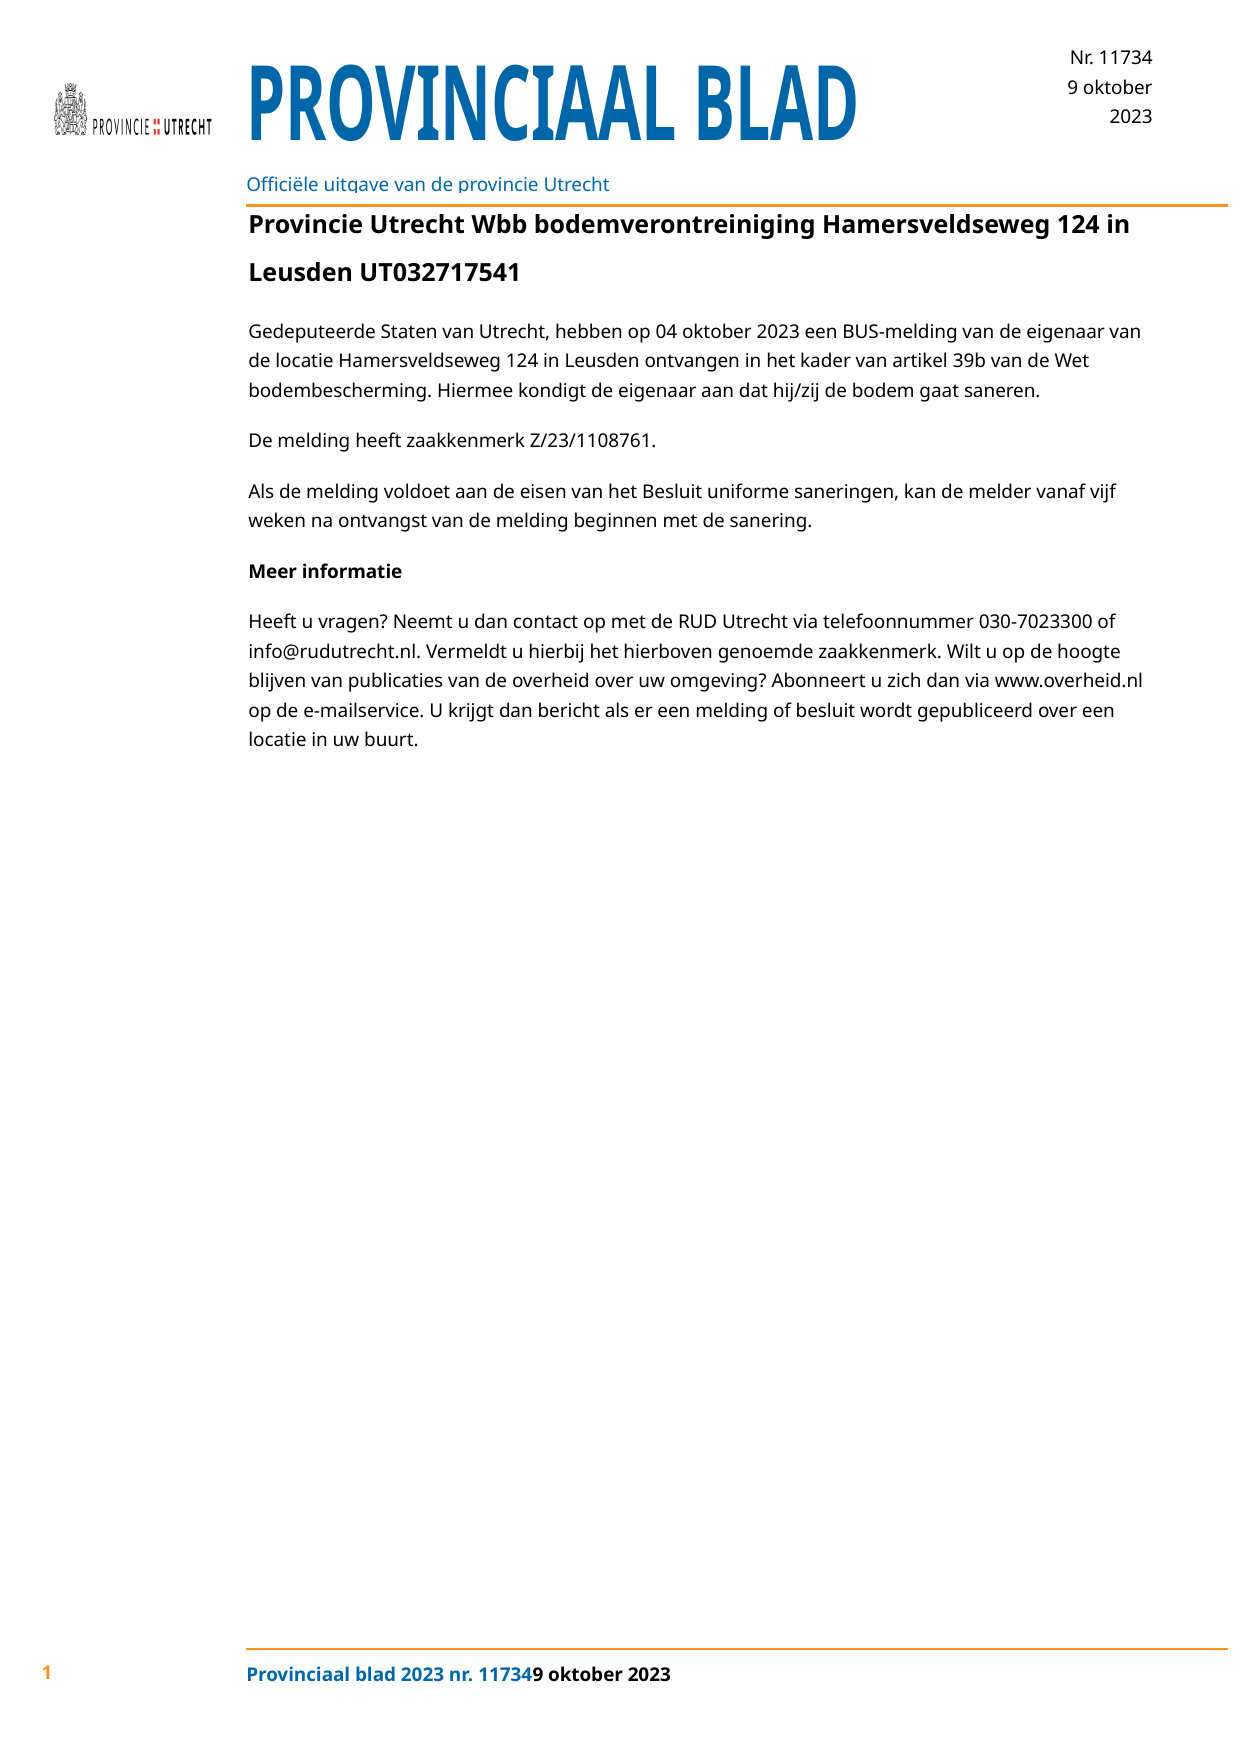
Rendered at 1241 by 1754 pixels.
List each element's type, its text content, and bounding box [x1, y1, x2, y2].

text De melding heeft zaakkenmerk Z/23/1108761. [248, 427, 1152, 453]
text Provincie Utrecht Wbb bodemverontreiniging Hamersveldseweg 124 in Leusden UT032717541 [248, 207, 1152, 288]
text Als de melding voldoet aan de eisen van het Besluit uniforme saneringen, kan de melder vanaf vijf weken na ontvangst van de melding beginnen met de sanering. [248, 478, 1152, 533]
text Heeft u vragen? Neemt u dan contact op met de RUD Utrecht via telefoonnummer 030-7023300 of info@rudutrecht.nl. Vermeldt u hierbij het hierboven genoemde zaakkenmerk. Wilt u op de hoogte blijven van publicaties van de overheid over uw omgeving? Abonneert u zich dan via www.overheid.nl op de e-mailservice. U krijgt dan bericht als er een melding of besluit wordt gepubliceerd over een locatie in uw buurt. [248, 608, 1152, 752]
text Meer informatie [248, 558, 1152, 584]
picture [41, 47, 231, 172]
text Gedeputeerde Staten van Utrecht, hebben op 04 oktober 2023 een BUS-melding van de eigenaar van de locatie Hamersveldseweg 124 in Leusden ontvangen in het kader van artikel 39b van de Wet bodembescherming. Hiermee kondigt de eigenaar aan dat hij/zij de bodem gaat saneren. [248, 318, 1152, 403]
